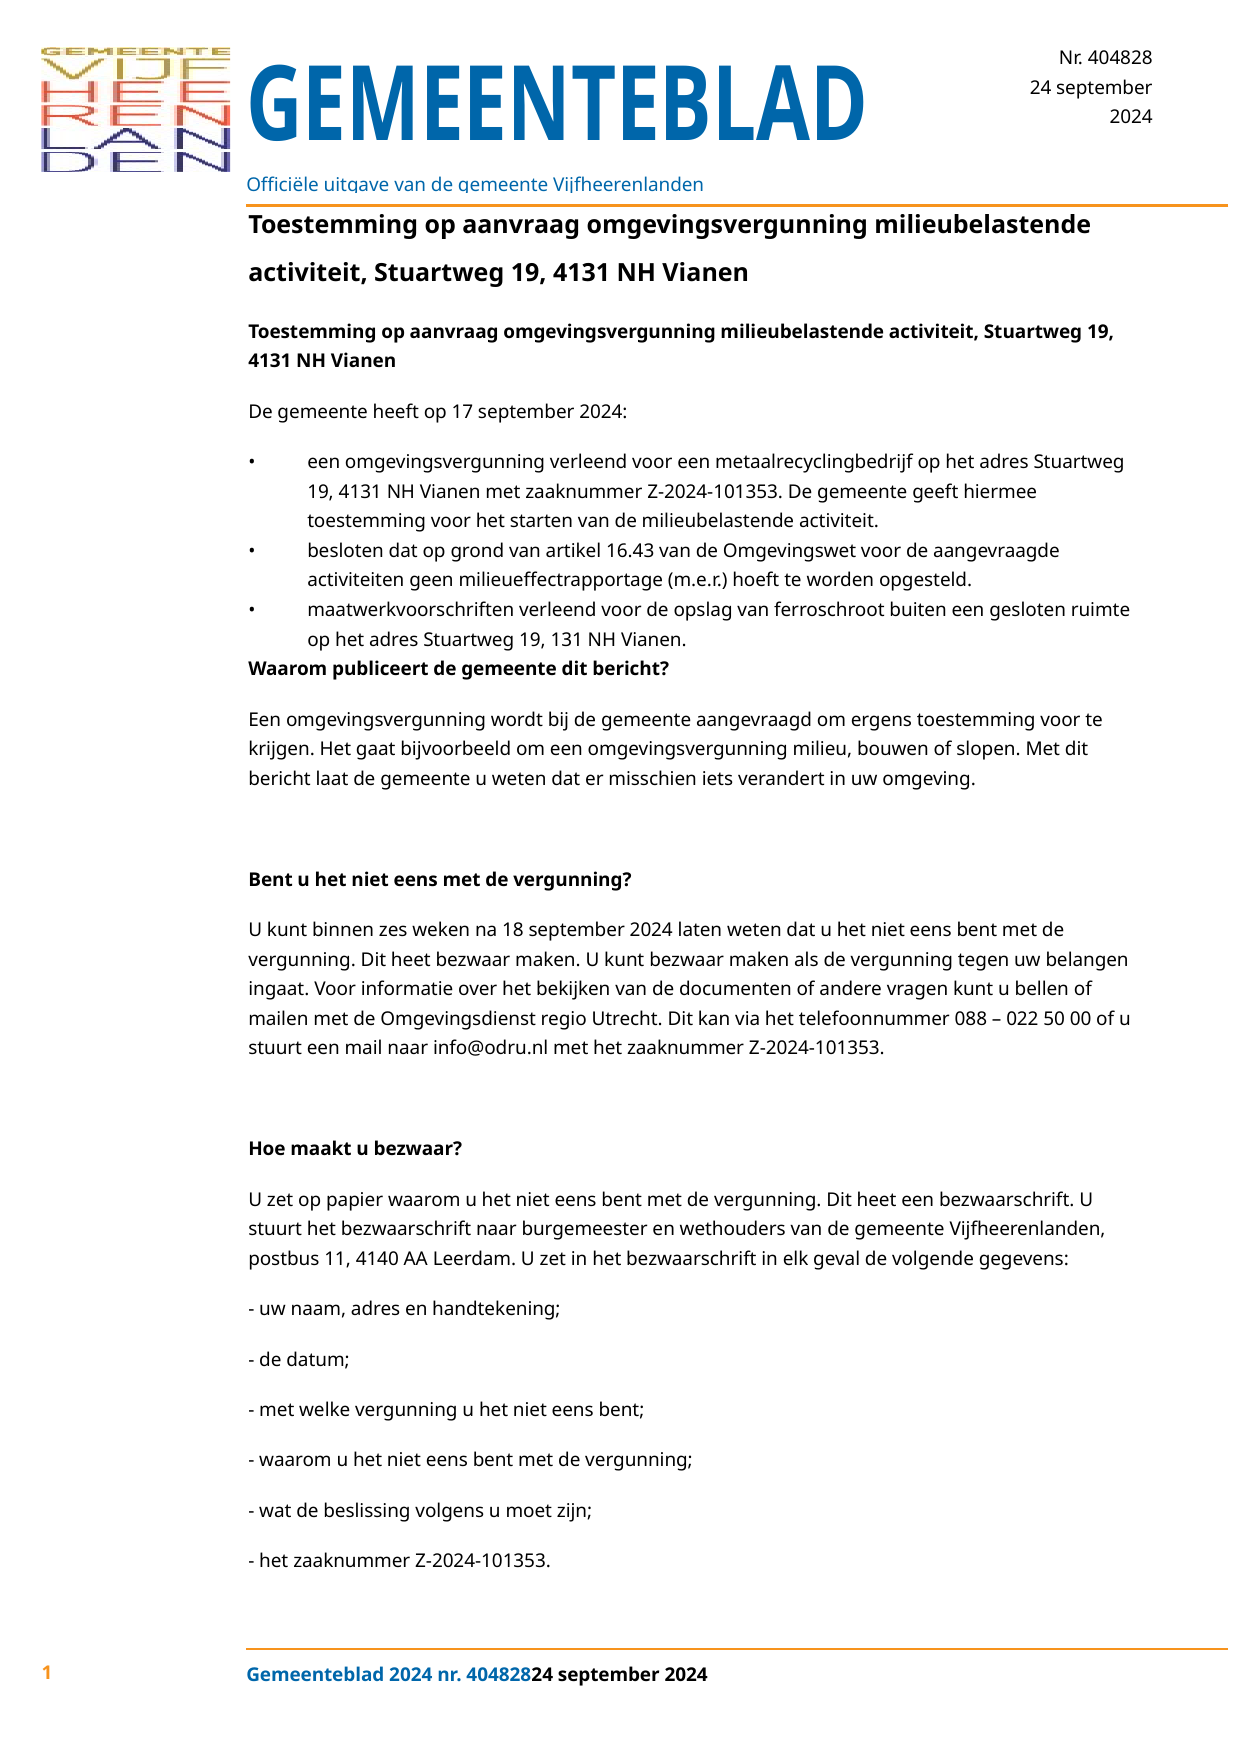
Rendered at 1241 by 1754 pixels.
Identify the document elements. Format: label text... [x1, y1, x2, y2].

text De gemeente heeft op 17 september 2024: [248, 398, 1152, 424]
text U kunt binnen zes weken na 18 september 2024 laten weten dat u het niet eens bent met de vergunning. Dit heet bezwaar maken. U kunt bezwaar maken als de vergunning tegen uw belangen ingaat. Voor informatie over het bekijken van de documenten of andere vragen kunt u bellen of mailen met de Omgevingsdienst regio Utrecht. Dit kan via het telefoonnummer 088 – 022 50 00 of u stuurt een mail naar info@odru.nl met het zaaknummer Z-2024-101353. [248, 916, 1152, 1060]
text - de datum; [248, 1346, 1152, 1372]
text Hoe maakt u bezwaar? [248, 1135, 1152, 1161]
picture [41, 47, 231, 172]
text - het zaaknummer Z-2024-101353. [248, 1547, 1152, 1573]
text - met welke vergunning u het niet eens bent; [248, 1396, 1152, 1422]
text Bent u het niet eens met de vergunning? [248, 866, 1152, 892]
text U zet op papier waarom u het niet eens bent met de vergunning. Dit heet een bezwaarschrift. U stuurt het bezwaarschrift naar burgemeester en wethouders van de gemeente Vijfheerenlanden, postbus 11, 4140 AA Leerdam. U zet in het bezwaarschrift in elk geval de volgende gegevens: [248, 1186, 1152, 1271]
text - wat de beslissing volgens u moet zijn; [248, 1497, 1152, 1523]
list een omgevingsvergunning verleend voor een metaalrecyclingbedrijf op het adres Stuartweg 19, 4131 NH Vianen met zaaknummer Z-2024-101353. De gemeente geeft hiermee toestemming voor het starten van de milieubelastende activiteit. [248, 448, 1152, 533]
text Een omgevingsvergunning wordt bij de gemeente aangevraagd om ergens toestemming voor te krijgen. Het gaat bijvoorbeeld om een omgevingsvergunning milieu, bouwen of slopen. Met dit bericht laat de gemeente u weten dat er misschien iets verandert in uw omgeving. [248, 706, 1152, 791]
list besloten dat op grond van artikel 16.43 van de Omgevingswet voor de aangevraagde activiteiten geen milieueffectrapportage (m.e.r.) hoeft te worden opgesteld. [248, 537, 1152, 592]
text - waarom u het niet eens bent met de vergunning; [248, 1447, 1152, 1472]
text Toestemming op aanvraag omgevingsvergunning milieubelastende activiteit, Stuartweg 19, 4131 NH Vianen [248, 207, 1152, 288]
list maatwerkvoorschriften verleend voor de opslag van ferroschroot buiten een gesloten ruimte op het adres Stuartweg 19, 131 NH Vianen. [248, 596, 1152, 652]
text - uw naam, adres en handtekening; [248, 1295, 1152, 1321]
text Toestemming op aanvraag omgevingsvergunning milieubelastende activiteit, Stuartweg 19, 4131 NH Vianen [248, 318, 1152, 373]
text Waarom publiceert de gemeente dit bericht? [248, 655, 1152, 681]
